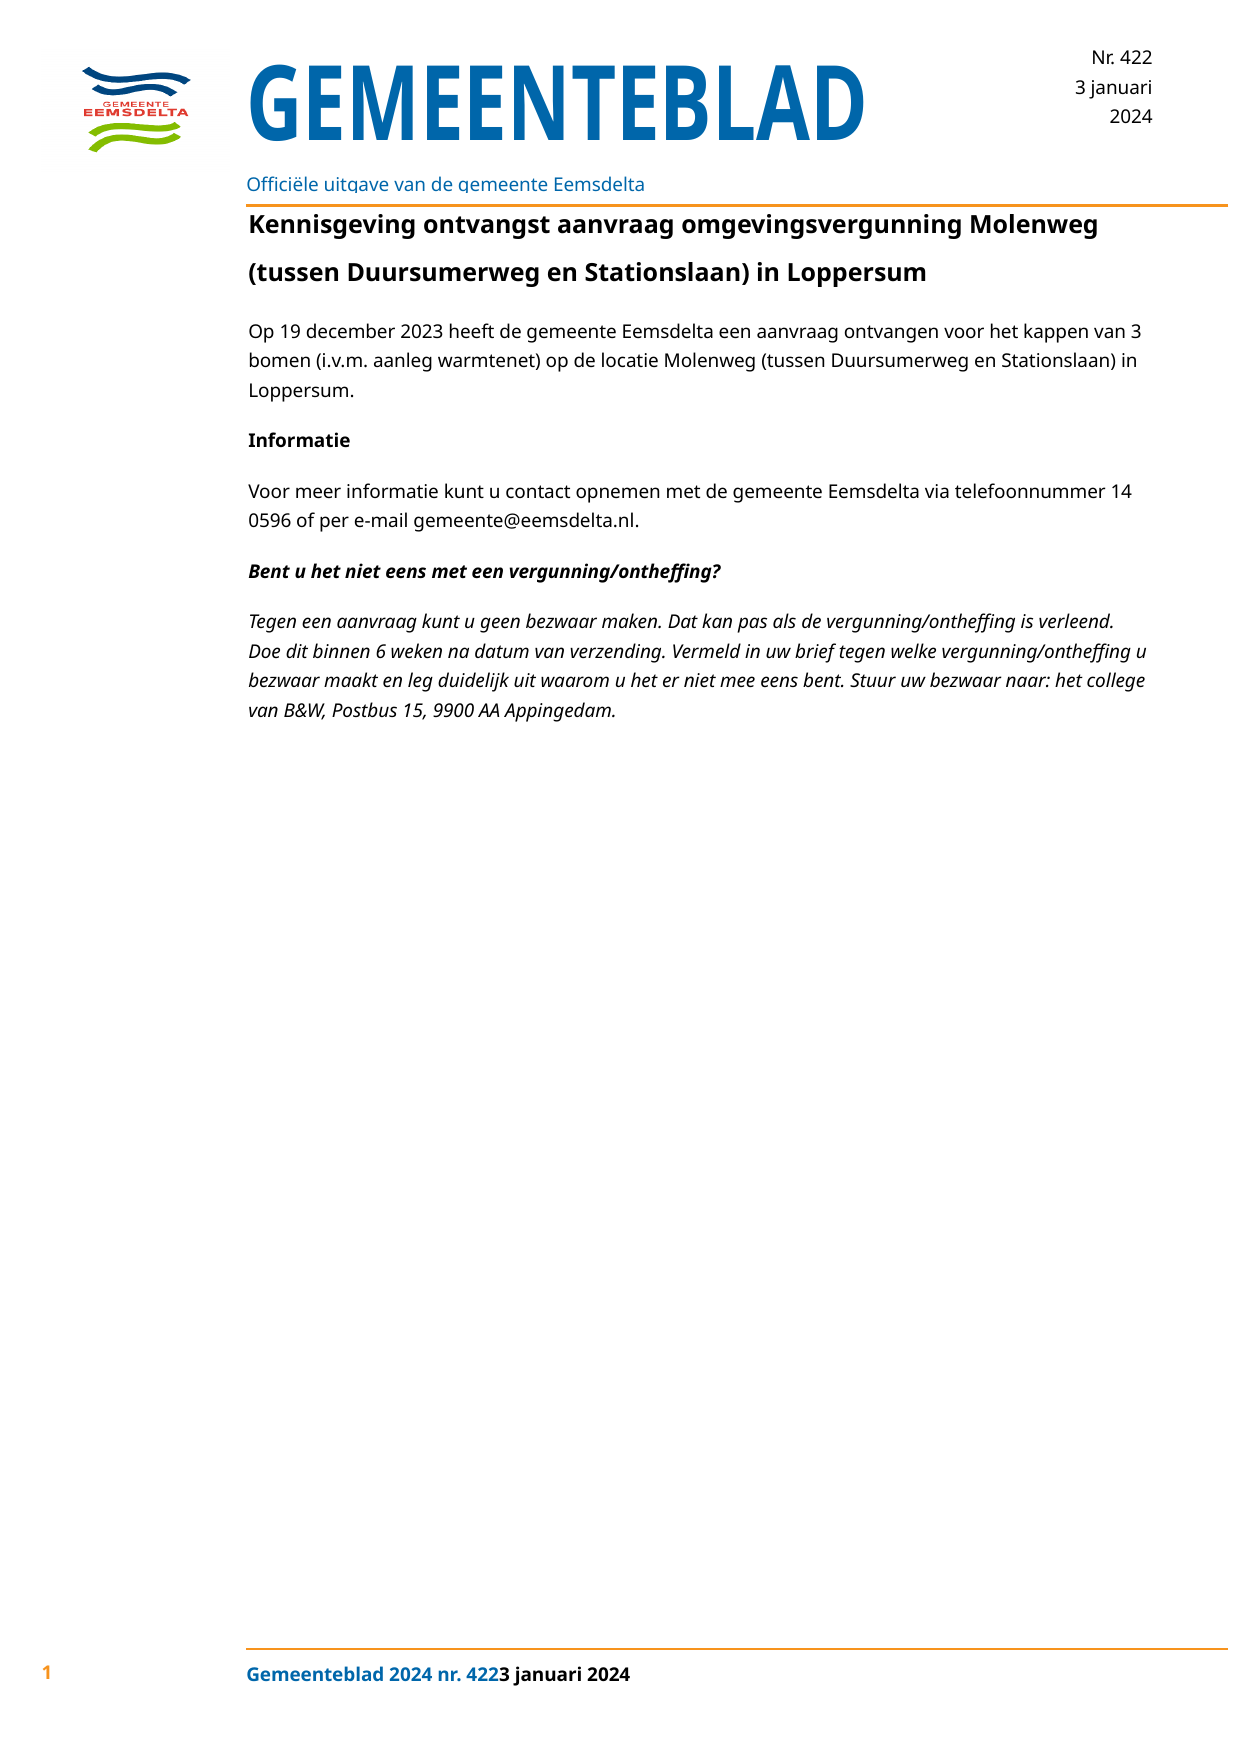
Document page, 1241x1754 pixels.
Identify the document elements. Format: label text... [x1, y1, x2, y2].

text Informatie [248, 427, 1152, 453]
text Tegen een aanvraag kunt u geen bezwaar maken. Dat kan pas als de vergunning/ontheffing is verleend. Doe dit binnen 6 weken na datum van verzending. Vermeld in uw brief tegen welke vergunning/ontheffing u bezwaar maakt en leg duidelijk uit waarom u het er niet mee eens bent. Stuur uw bezwaar naar: het college van B&W, Postbus 15, 9900 AA Appingedam. [248, 608, 1152, 723]
text Bent u het niet eens met een vergunning/ontheffing? [248, 558, 1152, 584]
picture [41, 47, 231, 172]
text Op 19 december 2023 heeft de gemeente Eemsdelta een aanvraag ontvangen voor het kappen van 3 bomen (i.v.m. aanleg warmtenet) op de locatie Molenweg (tussen Duursumerweg en Stationslaan) in Loppersum. [248, 318, 1152, 403]
text Kennisgeving ontvangst aanvraag omgevingsvergunning Molenweg (tussen Duursumerweg en Stationslaan) in Loppersum [248, 207, 1152, 288]
text Voor meer informatie kunt u contact opnemen met de gemeente Eemsdelta via telefoonnummer 14 0596 of per e-mail gemeente@eemsdelta.nl. [248, 478, 1152, 533]
